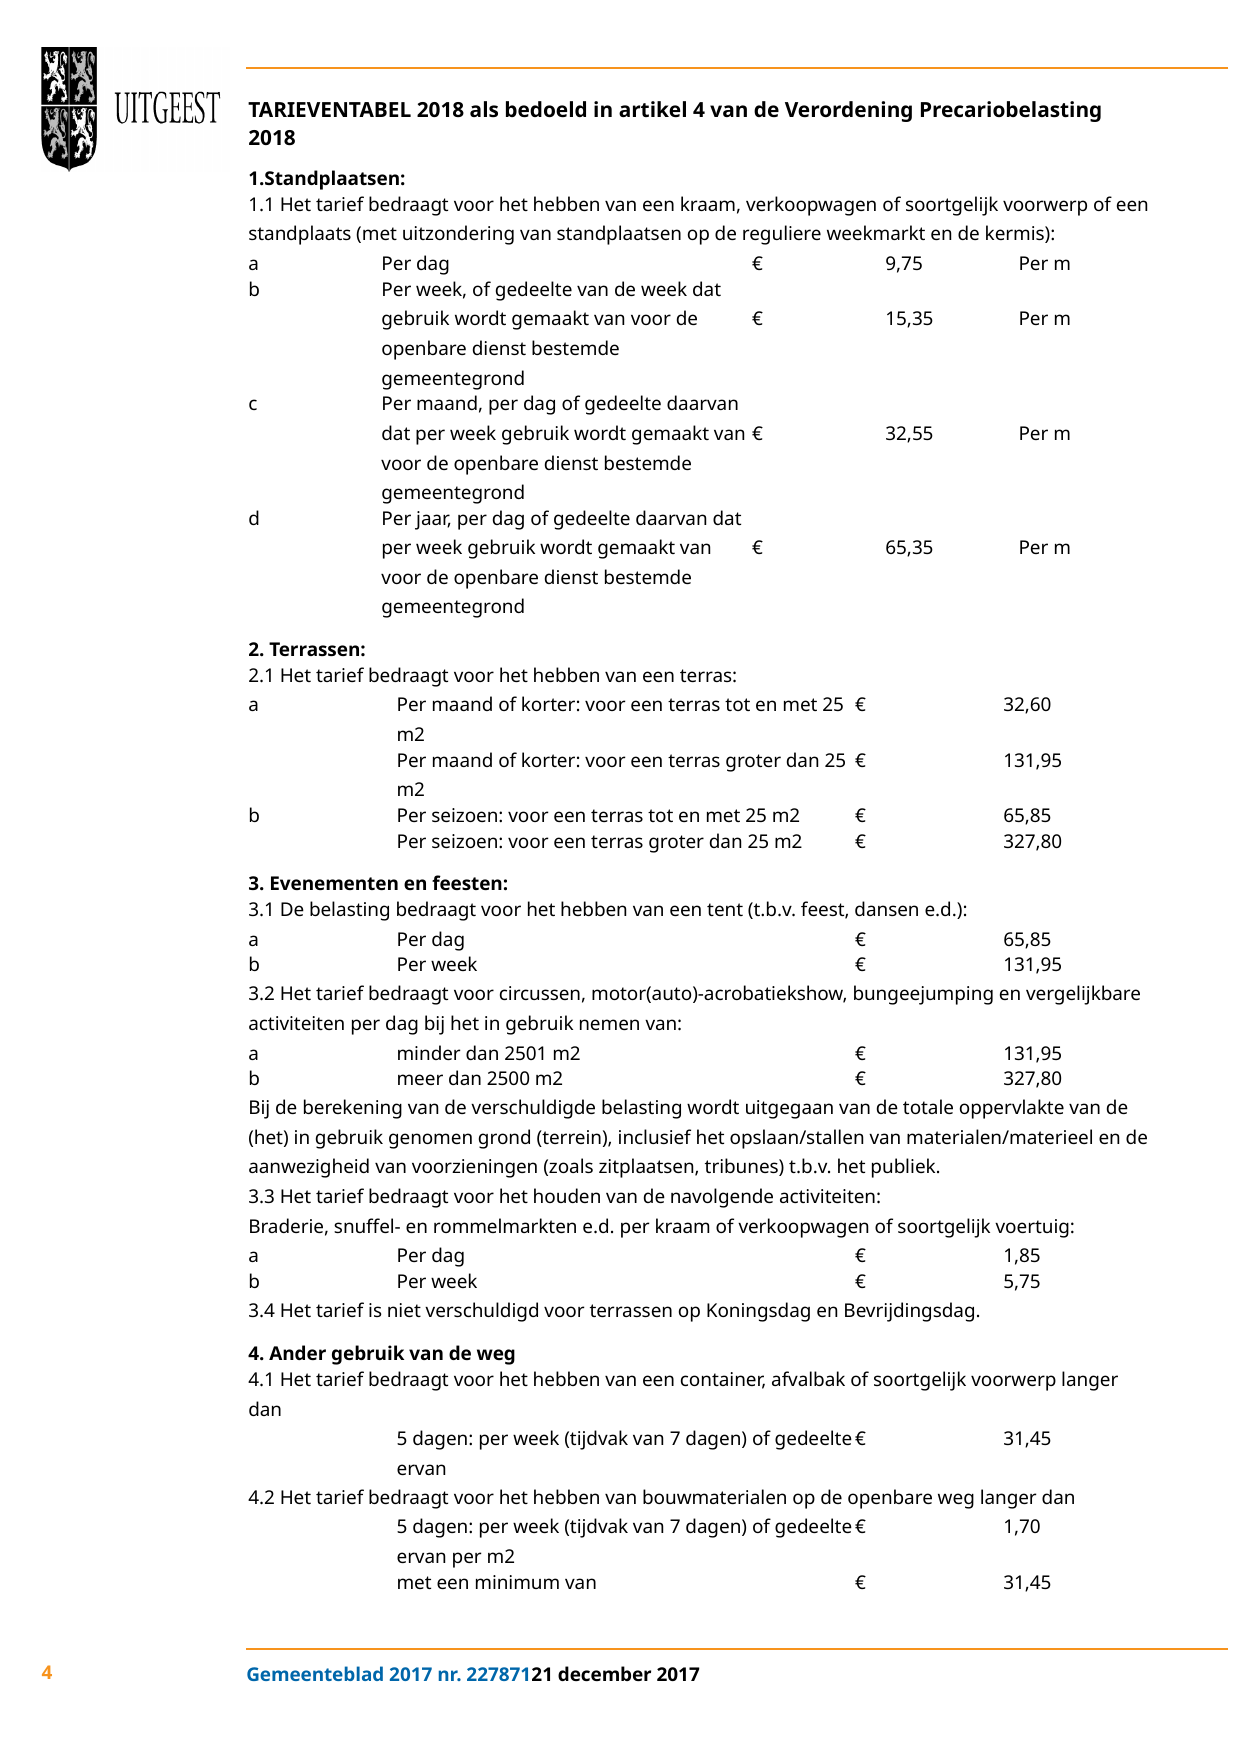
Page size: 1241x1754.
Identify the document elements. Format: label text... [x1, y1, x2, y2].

text 1.Standplaatsen: [248, 165, 1152, 191]
text 3.2 Het tarief bedraagt voor circussen, motor(auto)-acrobatiekshow, bungeejumping en vergelijkbare [248, 981, 1152, 1006]
text 2. Terrassen: [248, 636, 1152, 662]
table_cell 31,45 [1003, 1569, 1152, 1595]
table_cell met een minimum van [396, 1569, 855, 1595]
text 3.3 Het tarief bedraagt voor het houden van de navolgende activiteiten: [248, 1183, 1152, 1209]
table_header a [248, 926, 396, 952]
table_header a [248, 1040, 396, 1066]
text 2.1 Het tarief bedraagt voor het hebben van een terras: [248, 662, 1152, 688]
table_header Per dag [396, 1243, 855, 1268]
text Braderie, snuffel- en rommelmarkten e.d. per kraam of verkoopwagen of soortgelijk voertuig: [248, 1213, 1152, 1239]
table_cell Per jaar, per dag of gedeelte daarvan dat per week gebruik wordt gemaakt van voor de openbare dienst bestemde gemeentegrond [381, 505, 752, 619]
table_cell b [248, 802, 396, 828]
table_cell € [855, 802, 1003, 828]
table_cell 131,95 [1003, 952, 1152, 977]
table_cell Per maand, per dag of gedeelte daarvan dat per week gebruik wordt gemaakt van voor de openbare dienst bestemde gemeentegrond [381, 391, 752, 505]
table_cell € [855, 747, 1003, 802]
table_cell 327,80 [1003, 828, 1152, 854]
table_cell Per seizoen: voor een terras tot en met 25 m2 [396, 802, 855, 828]
table_header 32,60 [1003, 692, 1152, 747]
table_cell Per maand of korter: voor een terras groter dan 25 m2 [396, 747, 855, 802]
text 1.1 Het tarief bedraagt voor het hebben van een kraam, verkoopwagen of soortgelijk voorwerp of een standplaats (met uitzondering van standplaatsen op de reguliere weekmarkt en de kermis): [248, 191, 1152, 246]
table_header € [855, 1514, 1003, 1569]
table_header Per dag [381, 250, 752, 276]
table_cell Per m [1018, 391, 1152, 505]
table_cell € [752, 505, 885, 619]
table_cell b [248, 1066, 396, 1091]
text activiteiten per dag bij het in gebruik nemen van: [248, 1010, 1152, 1036]
text 3. Evenementen en feesten: [248, 871, 1152, 896]
text 4.2 Het tarief bedraagt voor het hebben van bouwmaterialen op de openbare weg langer dan [248, 1484, 1152, 1510]
text 3.1 De belasting bedraagt voor het hebben van een tent (t.b.v. feest, dansen e.d.): [248, 896, 1152, 922]
text 4. Ander gebruik van de weg [248, 1340, 1152, 1366]
table_cell [248, 747, 396, 802]
table_cell 65,35 [885, 505, 1018, 619]
table_cell € [752, 276, 885, 391]
table_cell 65,85 [1003, 802, 1152, 828]
table_cell 32,55 [885, 391, 1018, 505]
table_cell € [752, 391, 885, 505]
table_cell 5,75 [1003, 1268, 1152, 1294]
table_cell b [248, 276, 381, 391]
table_header 31,45 [1003, 1425, 1152, 1481]
table_header 5 dagen: per week (tijdvak van 7 dagen) of gedeelte ervan per m2 [396, 1514, 855, 1569]
table_cell € [855, 1569, 1003, 1595]
text Bij de berekening van de verschuldigde belasting wordt uitgegaan van de totale oppervlakte van de (het) in gebruik genomen grond (terrein), inclusief het opslaan/stallen van materialen/materieel en de aanwezigheid van voorzieningen (zoals zitplaatsen, tribunes) t.b.v. het publiek. [248, 1094, 1152, 1179]
table_cell 15,35 [885, 276, 1018, 391]
table_header 65,85 [1003, 926, 1152, 952]
table_cell d [248, 505, 381, 619]
table_cell € [855, 1268, 1003, 1294]
table_header € [855, 1425, 1003, 1481]
table_header a [248, 250, 381, 276]
text 4.1 Het tarief bedraagt voor het hebben van een container, afvalbak of soortgelijk voorwerp langer dan [248, 1366, 1152, 1421]
table_cell [248, 1569, 396, 1595]
table_cell b [248, 952, 396, 977]
table_header Per dag [396, 926, 855, 952]
text 3.4 Het tarief is niet verschuldigd voor terrassen op Koningsdag en Bevrijdingsdag. [248, 1297, 1152, 1323]
table_cell b [248, 1268, 396, 1294]
table_header 1,85 [1003, 1243, 1152, 1268]
table_header 131,95 [1003, 1040, 1152, 1066]
table_cell 131,95 [1003, 747, 1152, 802]
table_header € [855, 926, 1003, 952]
table_cell Per seizoen: voor een terras groter dan 25 m2 [396, 828, 855, 854]
table_header [248, 1514, 396, 1569]
table_header a [248, 1243, 396, 1268]
table_header Per maand of korter: voor een terras tot en met 25 m2 [396, 692, 855, 747]
table_cell € [855, 1066, 1003, 1091]
table_header € [855, 1040, 1003, 1066]
table_cell Per week, of gedeelte van de week dat gebruik wordt gemaakt van voor de openbare dienst bestemde gemeentegrond [381, 276, 752, 391]
table_cell meer dan 2500 m2 [396, 1066, 855, 1091]
table_header 9,75 [885, 250, 1018, 276]
table_cell Per m [1018, 505, 1152, 619]
table_header € [855, 1243, 1003, 1268]
table_cell [248, 828, 396, 854]
table_cell Per week [396, 952, 855, 977]
table_header [248, 1425, 396, 1481]
table_header Per m [1018, 250, 1152, 276]
table_cell Per week [396, 1268, 855, 1294]
table_cell € [855, 828, 1003, 854]
table_header 5 dagen: per week (tijdvak van 7 dagen) of gedeelte ervan [396, 1425, 855, 1481]
table_cell 327,80 [1003, 1066, 1152, 1091]
table_cell c [248, 391, 381, 505]
table_header € [855, 692, 1003, 747]
table_header 1,70 [1003, 1514, 1152, 1569]
table_header a [248, 692, 396, 747]
table_header € [752, 250, 885, 276]
picture [41, 47, 231, 172]
table_header minder dan 2501 m2 [396, 1040, 855, 1066]
table_cell Per m [1018, 276, 1152, 391]
table_cell € [855, 952, 1003, 977]
text TARIEVENTABEL 2018 als bedoeld in artikel 4 van de Verordening Precariobelasting 2018 [248, 95, 1152, 152]
